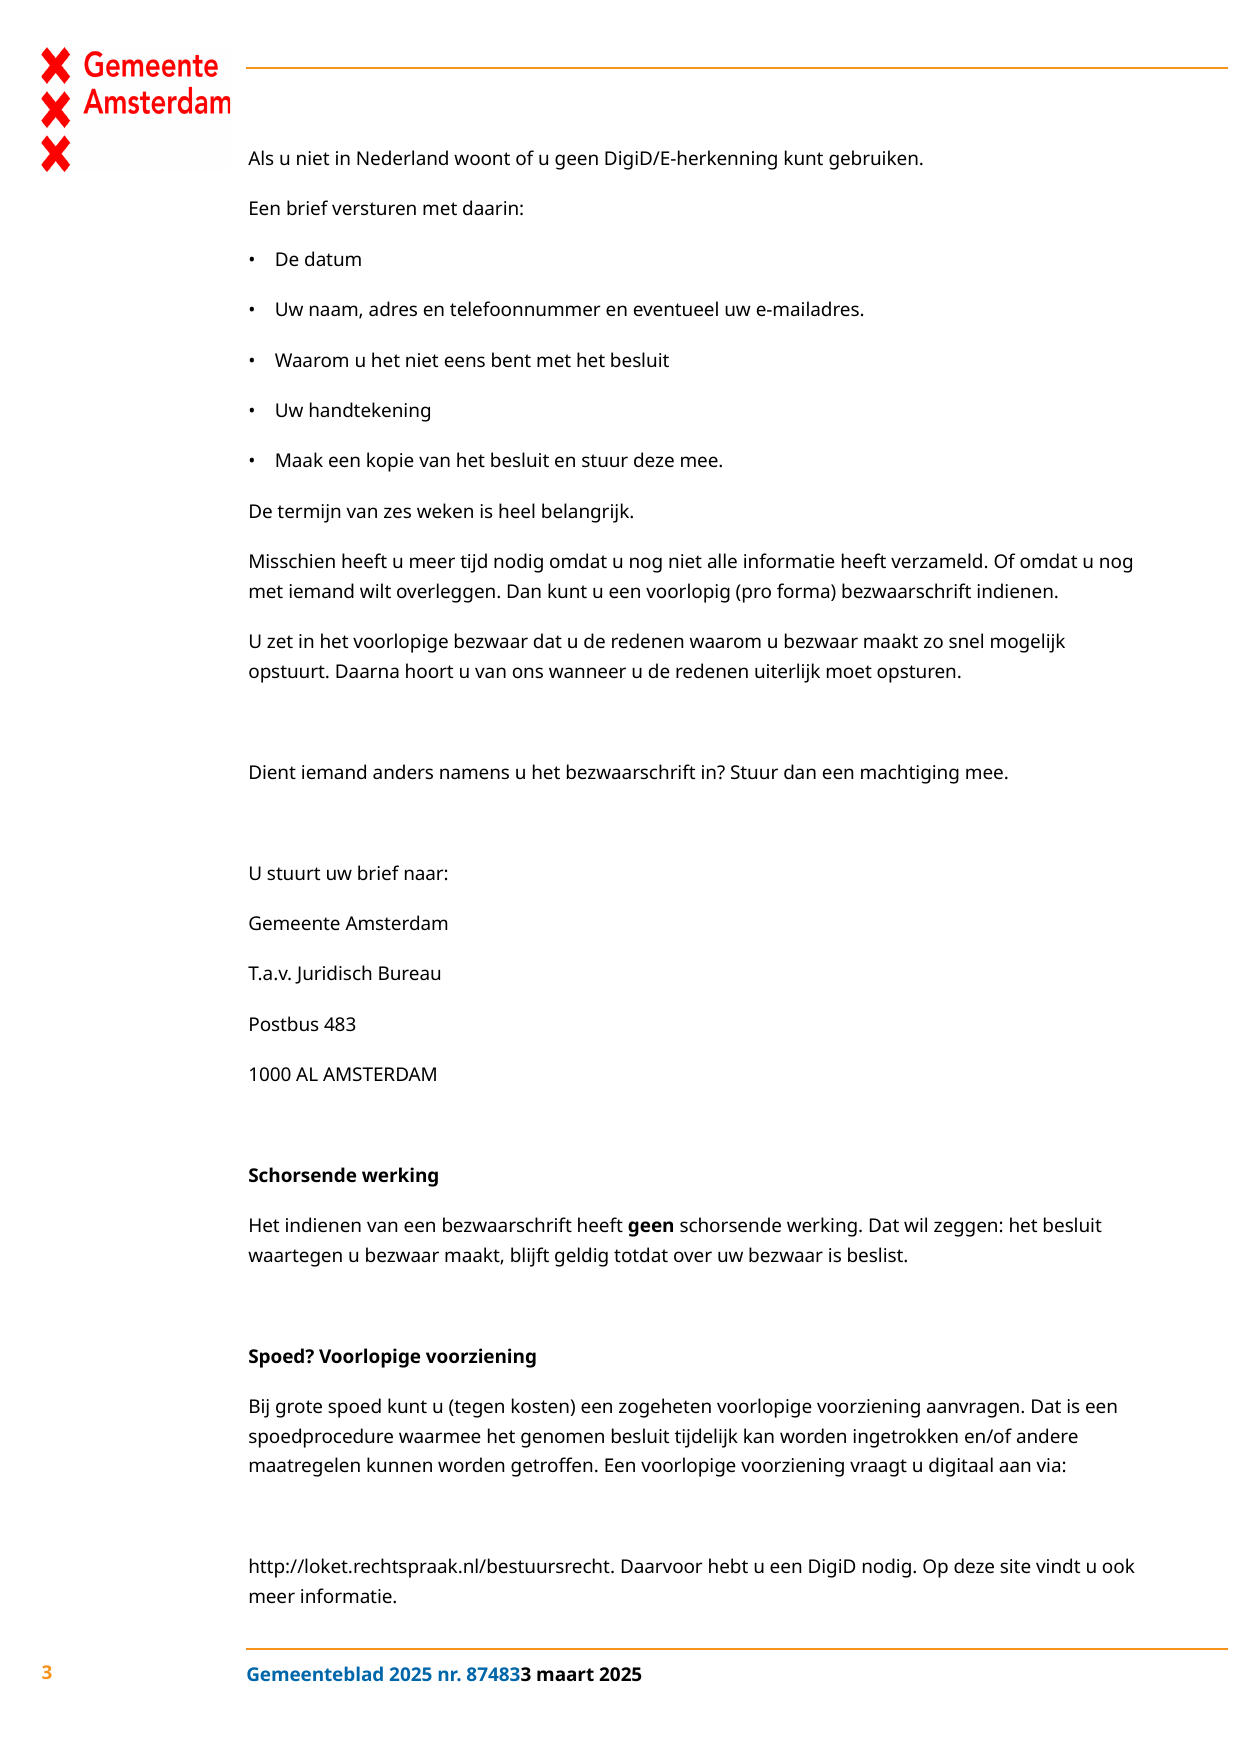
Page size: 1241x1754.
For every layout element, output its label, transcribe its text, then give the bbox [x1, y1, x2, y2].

text U zet in het voorlopige bezwaar dat u de redenen waarom u bezwaar maakt zo snel mogelijk opstuurt. Daarna hoort u van ons wanneer u de redenen uiterlijk moet opsturen. [248, 628, 1152, 684]
text • Maak een kopie van het besluit en stuur deze mee. [248, 448, 1152, 473]
text Postbus 483 [248, 1011, 1152, 1037]
text Als u niet in Nederland woont of u geen DigiD/E-herkenning kunt gebruiken. [248, 145, 1152, 171]
text http://loket.rechtspraak.nl/bestuursrecht. Daarvoor hebt u een DigiD nodig. Op deze site vindt u ook meer informatie. [248, 1553, 1152, 1609]
text Misschien heeft u meer tijd nodig omdat u nog niet alle informatie heeft verzameld. Of omdat u nog met iemand wilt overleggen. Dan kunt u een voorlopig (pro forma) bezwaarschrift indienen. [248, 548, 1152, 604]
text Schorsende werking [248, 1162, 1152, 1188]
picture [41, 47, 231, 172]
text 1000 AL AMSTERDAM [248, 1061, 1152, 1087]
text Dient iemand anders namens u het bezwaarschrift in? Stuur dan een machtiging mee. [248, 759, 1152, 785]
text • Uw handtekening [248, 397, 1152, 423]
text De termijn van zes weken is heel belangrijk. [248, 498, 1152, 524]
text T.a.v. Juridisch Bureau [248, 961, 1152, 986]
text Bij grote spoed kunt u (tegen kosten) een zogeheten voorlopige voorziening aanvragen. Dat is een spoedprocedure waarmee het genomen besluit tijdelijk kan worden ingetrokken en/of andere maatregelen kunnen worden getroffen. Een voorlopige voorziening vraagt u digitaal aan via: [248, 1393, 1152, 1478]
text • Uw naam, adres en telefoonnummer en eventueel uw e-mailadres. [248, 296, 1152, 322]
text U stuurt uw brief naar: [248, 860, 1152, 886]
text • Waarom u het niet eens bent met het besluit [248, 347, 1152, 373]
text Een brief versturen met daarin: [248, 196, 1152, 221]
text Gemeente Amsterdam [248, 910, 1152, 936]
text Het indienen van een bezwaarschrift heeft geen schorsende werking. Dat wil zeggen: het besluit waartegen u bezwaar maakt, blijft geldig totdat over uw bezwaar is beslist. [248, 1213, 1152, 1268]
text Spoed? Voorlopige voorziening [248, 1343, 1152, 1369]
text • De datum [248, 246, 1152, 272]
